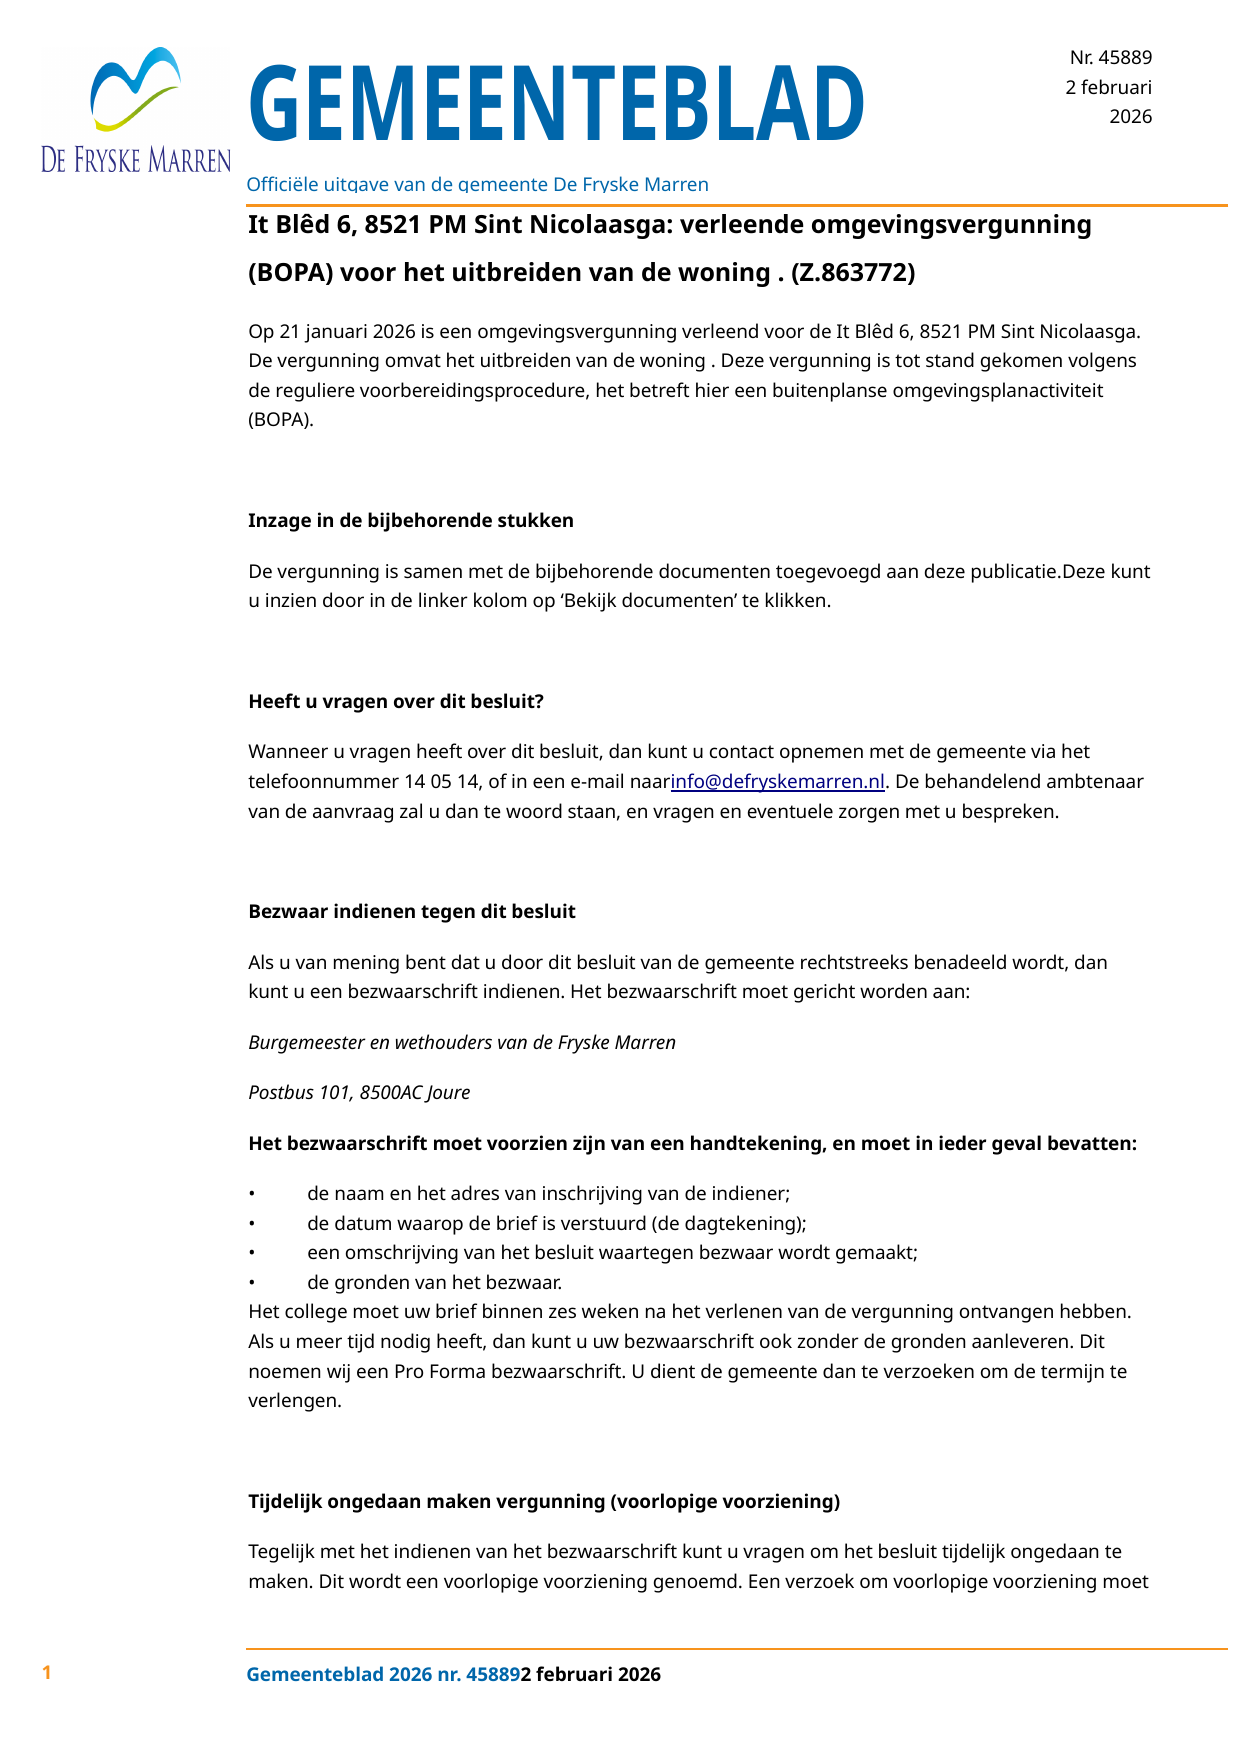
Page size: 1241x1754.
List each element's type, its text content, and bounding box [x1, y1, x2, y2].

text Heeft u vragen over dit besluit? [248, 688, 1152, 714]
text Bezwaar indienen tegen dit besluit [248, 899, 1152, 924]
list de gronden van het bezwaar. [248, 1269, 1152, 1295]
text Het college moet uw brief binnen zes weken na het verlenen van de vergunning ontvangen hebben. Als u meer tijd nodig heeft, dan kunt u uw bezwaarschrift ook zonder de gronden aanleveren. Dit noemen wij een Pro Forma bezwaarschrift. U dient de gemeente dan te verzoeken om de termijn te verlengen. [248, 1299, 1152, 1413]
text Burgemeester en wethouders van de Fryske Marren [248, 1029, 1152, 1055]
text It Blêd 6, 8521 PM Sint Nicolaasga: verleende omgevingsvergunning (BOPA) voor het uitbreiden van de woning . (Z.863772) [248, 207, 1152, 288]
text Postbus 101, 8500AC Joure [248, 1079, 1152, 1105]
list de naam en het adres van inschrijving van de indiener; [248, 1180, 1152, 1206]
text Tijdelijk ongedaan maken vergunning (voorlopige voorziening) [248, 1488, 1152, 1514]
list de datum waarop de brief is verstuurd (de dagtekening); [248, 1210, 1152, 1236]
text De vergunning is samen met de bijbehorende documenten toegevoegd aan deze publicatie.Deze kunt u inzien door in de linker kolom op ‘Bekijk documenten’ te klikken. [248, 558, 1152, 613]
text Het bezwaarschrift moet voorzien zijn van een handtekening, en moet in ieder geval bevatten: [248, 1130, 1152, 1156]
text Inzage in de bijbehorende stukken [248, 507, 1152, 533]
text Wanneer u vragen heeft over dit besluit, dan kunt u contact opnemen met de gemeente via het telefoonnummer 14 05 14, of in een e-mail naarinfo@defryskemarren.nl. De behandelend ambtenaar van de aanvraag zal u dan te woord staan, en vragen en eventuele zorgen met u bespreken. [248, 739, 1152, 824]
text Als u van mening bent dat u door dit besluit van de gemeente rechtstreeks benadeeld wordt, dan kunt u een bezwaarschrift indienen. Het bezwaarschrift moet gericht worden aan: [248, 949, 1152, 1004]
text Op 21 januari 2026 is een omgevingsvergunning verleend voor de It Blêd 6, 8521 PM Sint Nicolaasga. De vergunning omvat het uitbreiden van de woning . Deze vergunning is tot stand gekomen volgens de reguliere voorbereidingsprocedure, het betreft hier een buitenplanse omgevingsplanactiviteit (BOPA). [248, 318, 1152, 432]
picture [41, 47, 231, 172]
list een omschrijving van het besluit waartegen bezwaar wordt gemaakt; [248, 1239, 1152, 1265]
text Tegelijk met het indienen van het bezwaarschrift kunt u vragen om het besluit tijdelijk ongedaan te maken. Dit wordt een voorlopige voorziening genoemd. Een verzoek om voorlopige voorziening moet [248, 1539, 1152, 1594]
